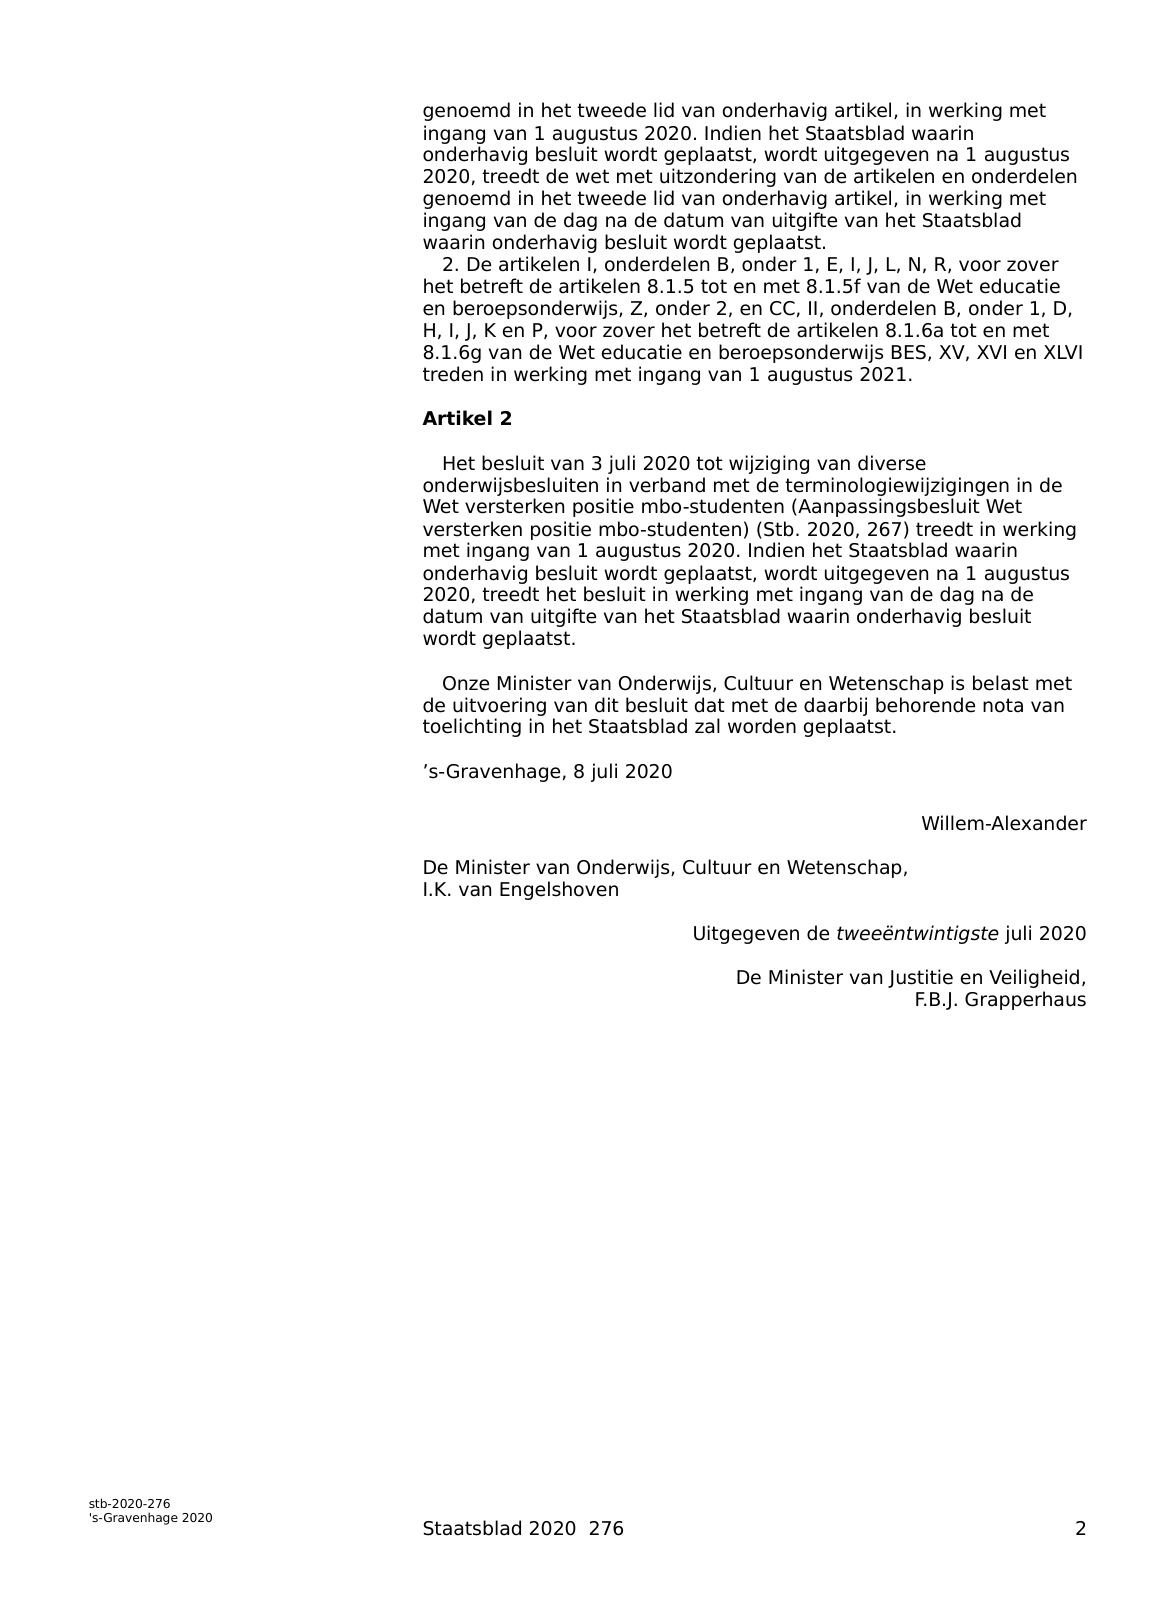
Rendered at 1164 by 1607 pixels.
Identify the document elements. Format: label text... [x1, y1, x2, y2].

text ’s-Gravenhage, 8 juli 2020 [422, 761, 1087, 783]
text Willem-Alexander [422, 813, 1087, 834]
subtitle Artikel 2 [422, 408, 1087, 430]
text 2. De artikelen I, onderdelen B, onder 1, E, I, J, L, N, R, voor zover het betreft de artikelen 8.1.5 tot en met 8.1.5f van de Wet educatie en beroepsonderwijs, Z, onder 2, en CC, II, onderdelen B, onder 1, D, H, I, J, K en P, voor zover het betreft de artikelen 8.1.6a tot en met 8.1.6g van de Wet educatie en beroepsonderwijs BES, XV, XVI en XLVI treden in werking met ingang van 1 augustus 2021. [422, 254, 1087, 386]
text De Minister van Justitie en Veiligheid, F.B.J. Grapperhaus [422, 967, 1087, 1011]
text Het besluit van 3 juli 2020 tot wijziging van diverse onderwijsbesluiten in verband met de terminologiewijzigingen in de Wet versterken positie mbo-studenten (Aanpassingsbesluit Wet versterken positie mbo-studenten) (Stb. 2020, 267) treedt in werking met ingang van 1 augustus 2020. Indien het Staatsblad waarin onderhavig besluit wordt geplaatst, wordt uitgegeven na 1 augustus 2020, treedt het besluit in werking met ingang van de dag na de datum van uitgifte van het Staatsblad waarin onderhavig besluit wordt geplaatst. [422, 452, 1087, 650]
text Uitgegeven de tweeëntwintigste juli 2020 [422, 923, 1087, 945]
text stb-2020-276 [88, 1497, 323, 1511]
text 's-Gravenhage 2020 [88, 1511, 323, 1525]
text De Minister van Onderwijs, Cultuur en Wetenschap, I.K. van Engelshoven [422, 857, 1087, 901]
text Onze Minister van Onderwijs, Cultuur en Wetenschap is belast met de uitvoering van dit besluit dat met de daarbij behorende nota van toelichting in het Staatsblad zal worden geplaatst. [422, 672, 1087, 738]
text genoemd in het tweede lid van onderhavig artikel, in werking met ingang van 1 augustus 2020. Indien het Staatsblad waarin onderhavig besluit wordt geplaatst, wordt uitgegeven na 1 augustus 2020, treedt de wet met uitzondering van de artikelen en onderdelen genoemd in het tweede lid van onderhavig artikel, in werking met ingang van de dag na de datum van uitgifte van het Staatsblad waarin onderhavig besluit wordt geplaatst. [422, 100, 1087, 254]
